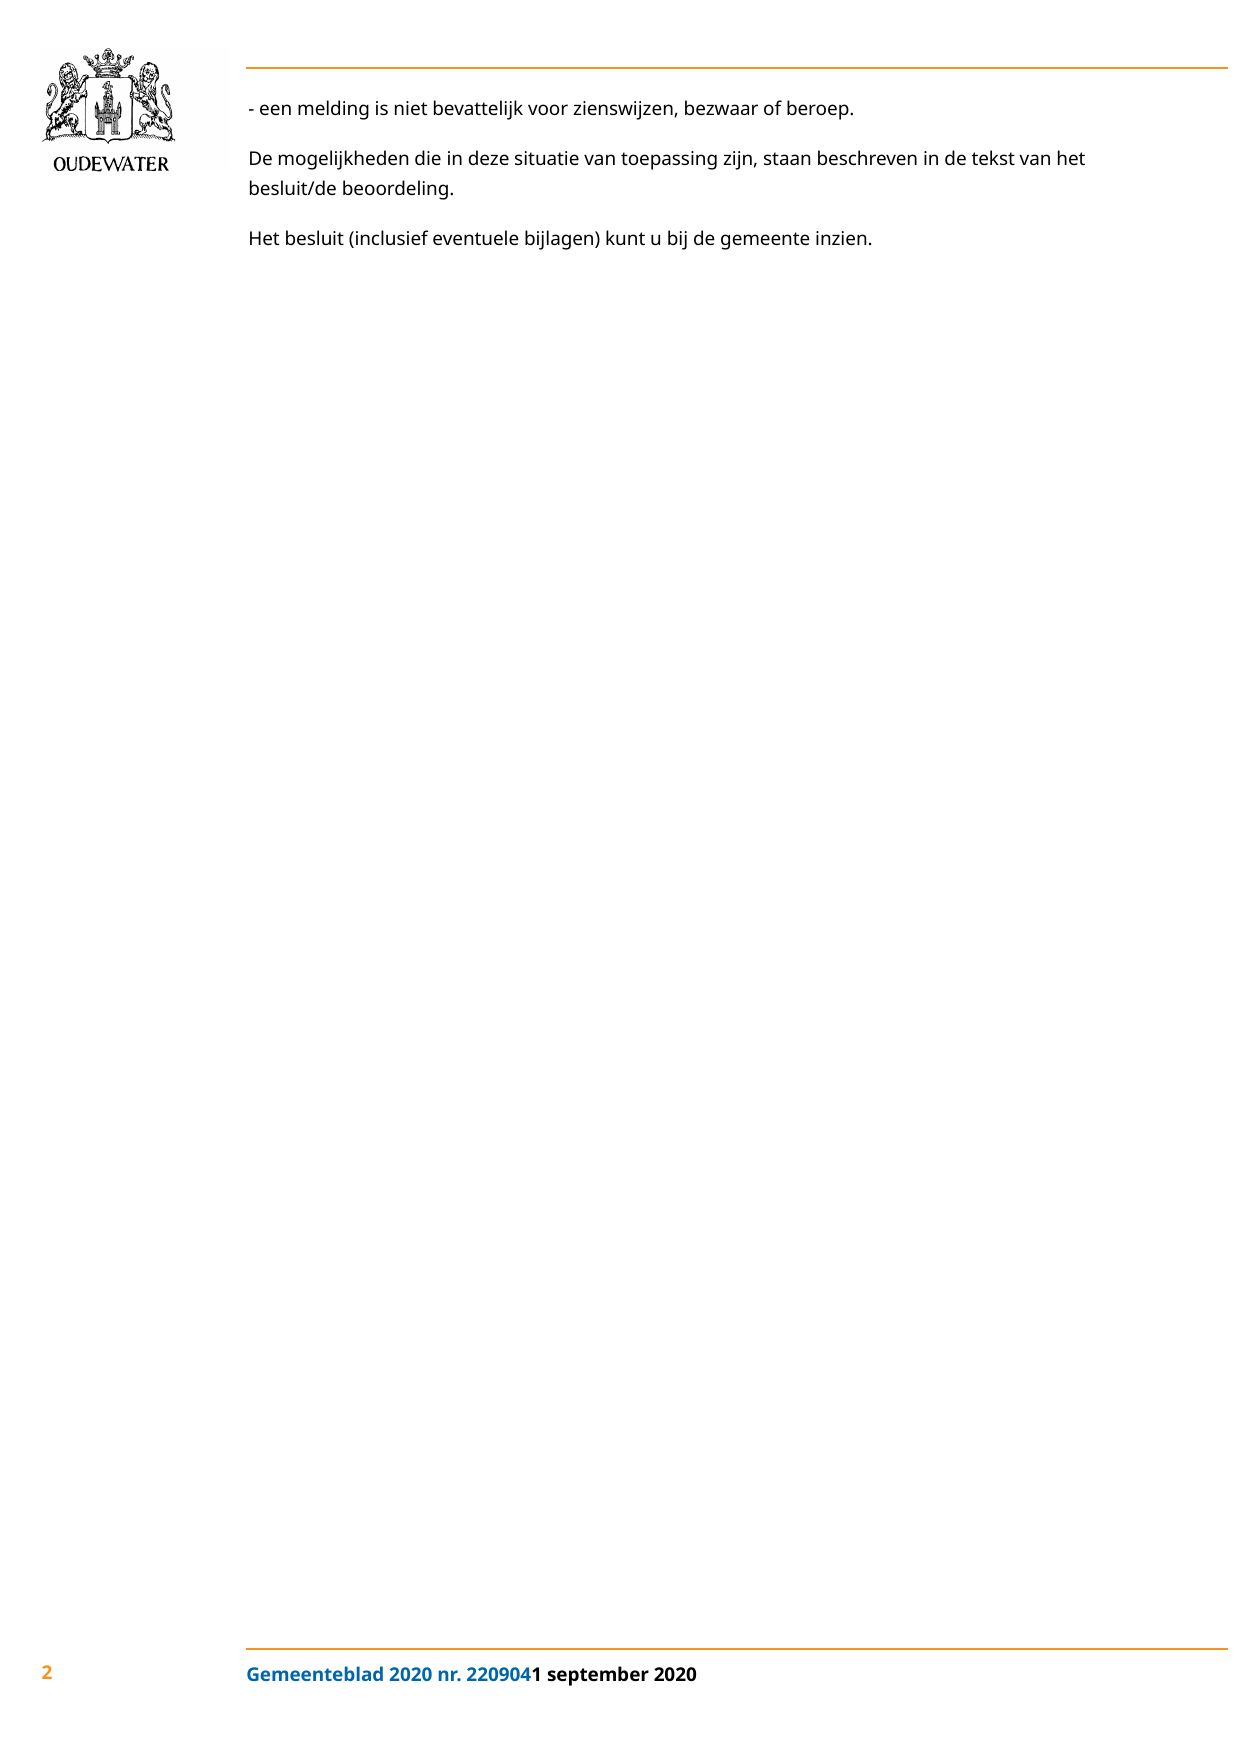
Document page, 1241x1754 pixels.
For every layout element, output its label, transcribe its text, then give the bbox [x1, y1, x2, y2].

picture [41, 47, 231, 172]
text - een melding is niet bevattelijk voor zienswijzen, bezwaar of beroep. [248, 95, 1152, 121]
text Het besluit (inclusief eventuele bijlagen) kunt u bij de gemeente inzien. [248, 225, 1152, 251]
text De mogelijkheden die in deze situatie van toepassing zijn, staan beschreven in de tekst van het besluit/de beoordeling. [248, 145, 1152, 201]
